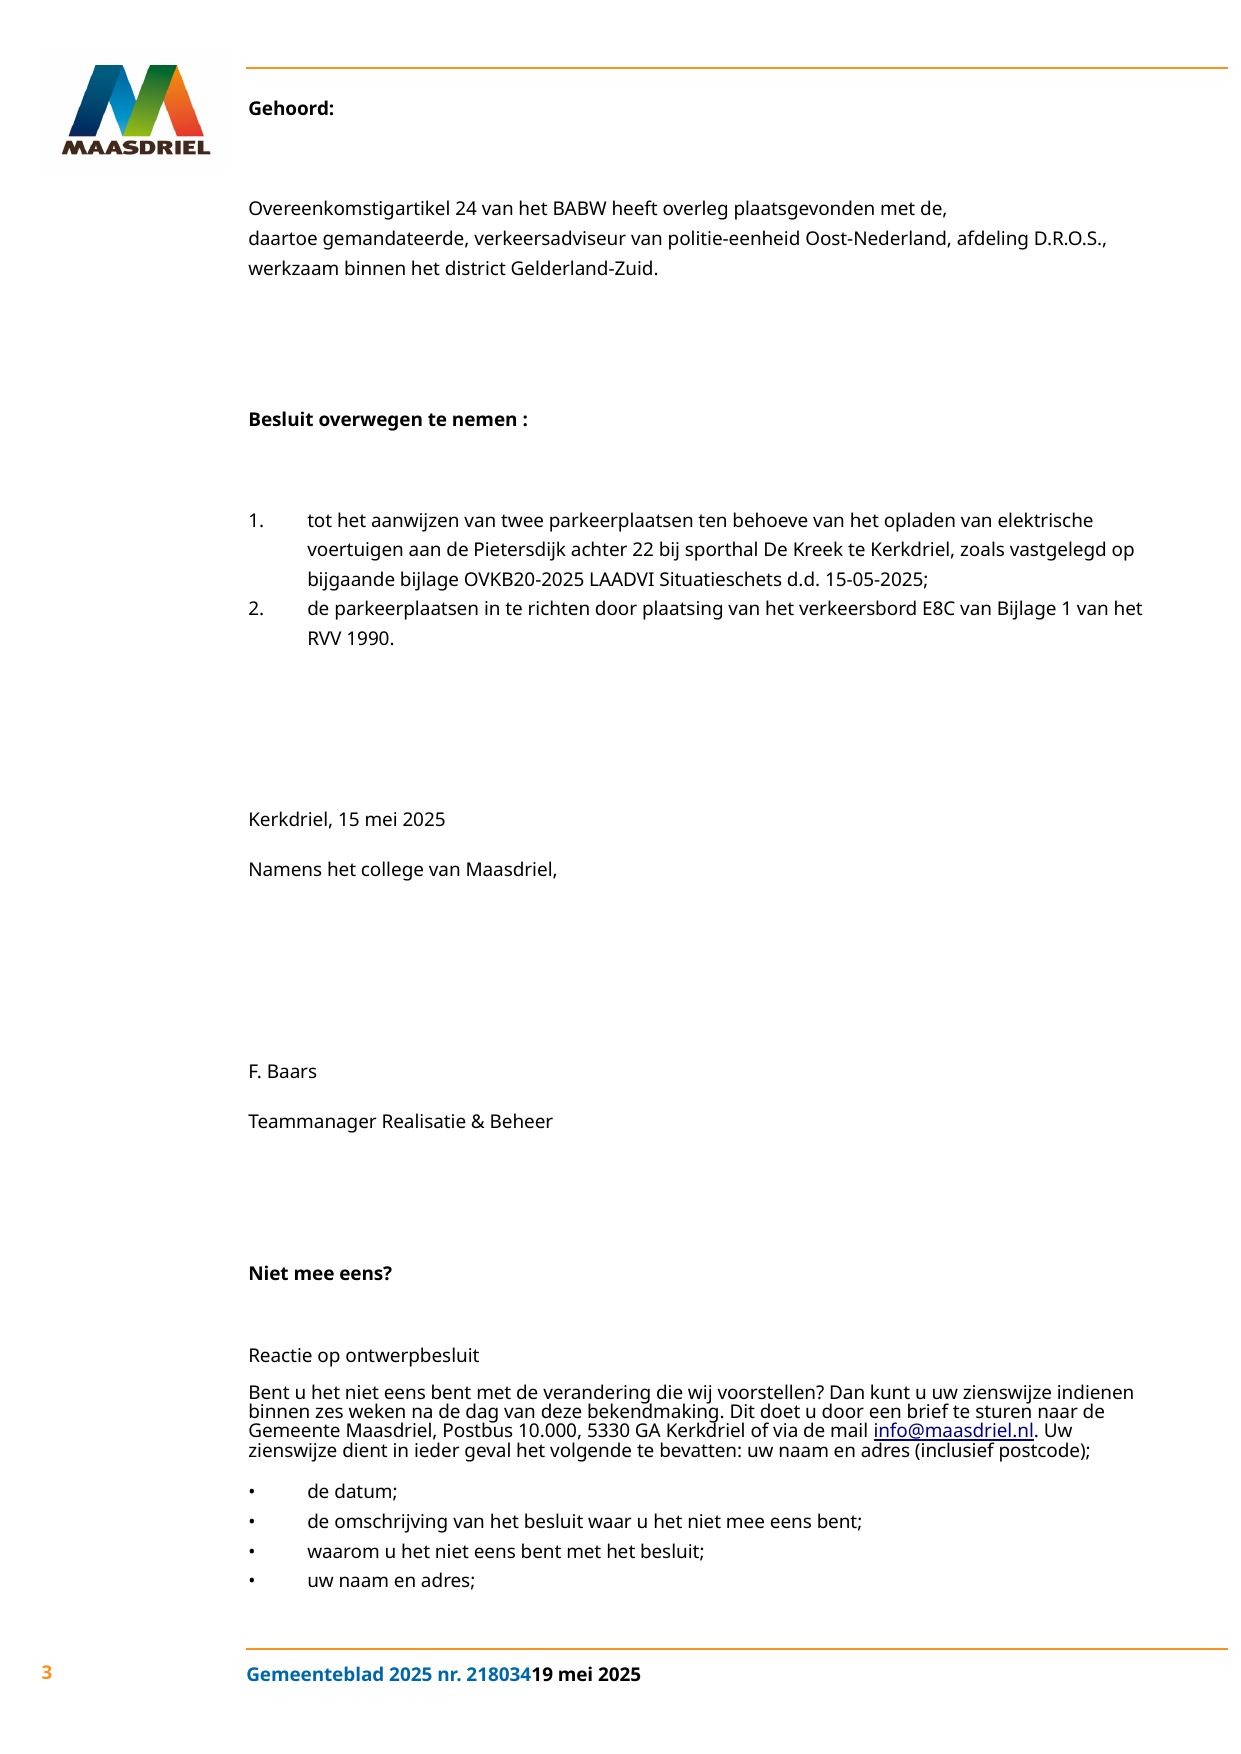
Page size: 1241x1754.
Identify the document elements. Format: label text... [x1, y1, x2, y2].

text Overeenkomstigartikel 24 van het BABW heeft overleg plaatsgevonden met de, daartoe gemandateerde, verkeersadviseur van politie-eenheid Oost-Nederland, afdeling D.R.O.S., werkzaam binnen het district Gelderland-Zuid. [248, 196, 1152, 281]
text Kerkdriel, 15 mei 2025 [248, 806, 1152, 832]
picture [41, 47, 231, 172]
text F. Baars [248, 1058, 1152, 1084]
list waarom u het niet eens bent met het besluit; [248, 1538, 1152, 1564]
text Bent u het niet eens bent met de verandering die wij voorstellen? Dan kunt u uw zienswijze indienen binnen zes weken na de dag van deze bekendmaking. Dit doet u door een brief te sturen naar de Gemeente Maasdriel, Postbus 10.000, 5330 GA Kerkdriel of via de mail info@maasdriel.nl. Uw zienswijze dient in ieder geval het volgende te bevatten: uw naam en adres (inclusief postcode); [248, 1384, 1152, 1461]
text Niet mee eens? [248, 1260, 1152, 1286]
list de datum; [248, 1479, 1152, 1504]
list uw naam en adres; [248, 1567, 1152, 1593]
text Besluit overwegen te nemen : [248, 406, 1152, 432]
text Gehoord: [248, 95, 1152, 121]
list de parkeerplaatsen in te richten door plaatsing van het verkeersbord E8C van Bijlage 1 van het RVV 1990. [248, 596, 1152, 651]
list de omschrijving van het besluit waar u het niet mee eens bent; [248, 1508, 1152, 1534]
text Reactie op ontwerpbesluit [248, 1347, 1152, 1366]
text Namens het college van Maasdriel, [248, 856, 1152, 882]
text Teammanager Realisatie & Beheer [248, 1108, 1152, 1134]
list tot het aanwijzen van twee parkeerplaatsen ten behoeve van het opladen van elektrische voertuigen aan de Pietersdijk achter 22 bij sporthal De Kreek te Kerkdriel, zoals vastgelegd op bijgaande bijlage OVKB20-2025 LAADVI Situatieschets d.d. 15-05-2025; [248, 507, 1152, 592]
